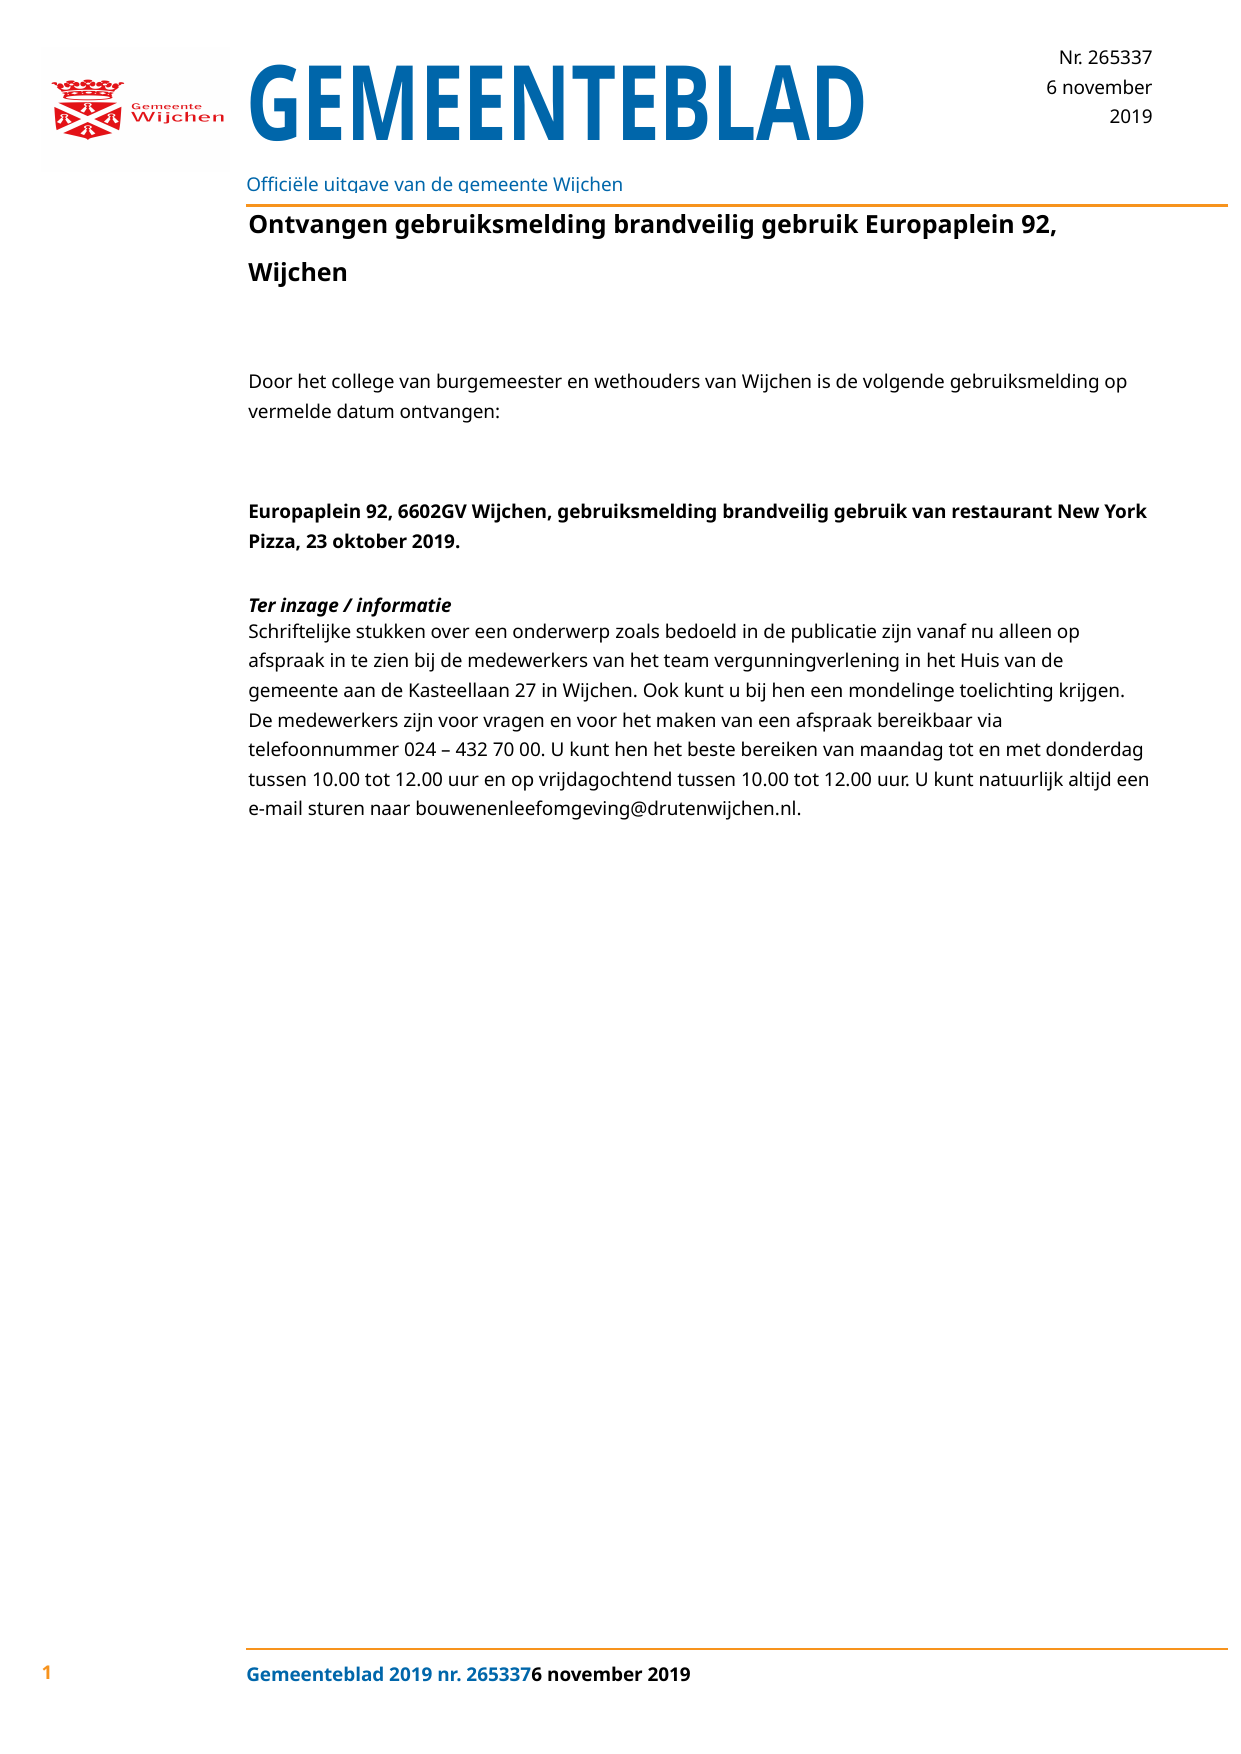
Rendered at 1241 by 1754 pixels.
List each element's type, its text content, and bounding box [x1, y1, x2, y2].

text Door het college van burgemeester en wethouders van Wijchen is de volgende gebruiksmelding op vermelde datum ontvangen: [248, 368, 1152, 424]
text Ter inzage / informatie [248, 592, 1152, 618]
text Europaplein 92, 6602GV Wijchen, gebruiksmelding brandveilig gebruik van restaurant New York Pizza, 23 oktober 2019. [248, 499, 1152, 554]
picture [41, 47, 231, 172]
text Schriftelijke stukken over een onderwerp zoals bedoeld in de publicatie zijn vanaf nu alleen op afspraak in te zien bij de medewerkers van het team vergunningverlening in het Huis van de gemeente aan de Kasteellaan 27 in Wijchen. Ook kunt u bij hen een mondelinge toelichting krijgen. De medewerkers zijn voor vragen en voor het maken van een afspraak bereikbaar via telefoonnummer 024 – 432 70 00. U kunt hen het beste bereiken van maandag tot en met donderdag tussen 10.00 tot 12.00 uur en op vrijdagochtend tussen 10.00 tot 12.00 uur. U kunt natuurlijk altijd een e-mail sturen naar bouwenenleefomgeving@drutenwijchen.nl. [248, 618, 1152, 821]
text Ontvangen gebruiksmelding brandveilig gebruik Europaplein 92, Wijchen [248, 207, 1152, 288]
